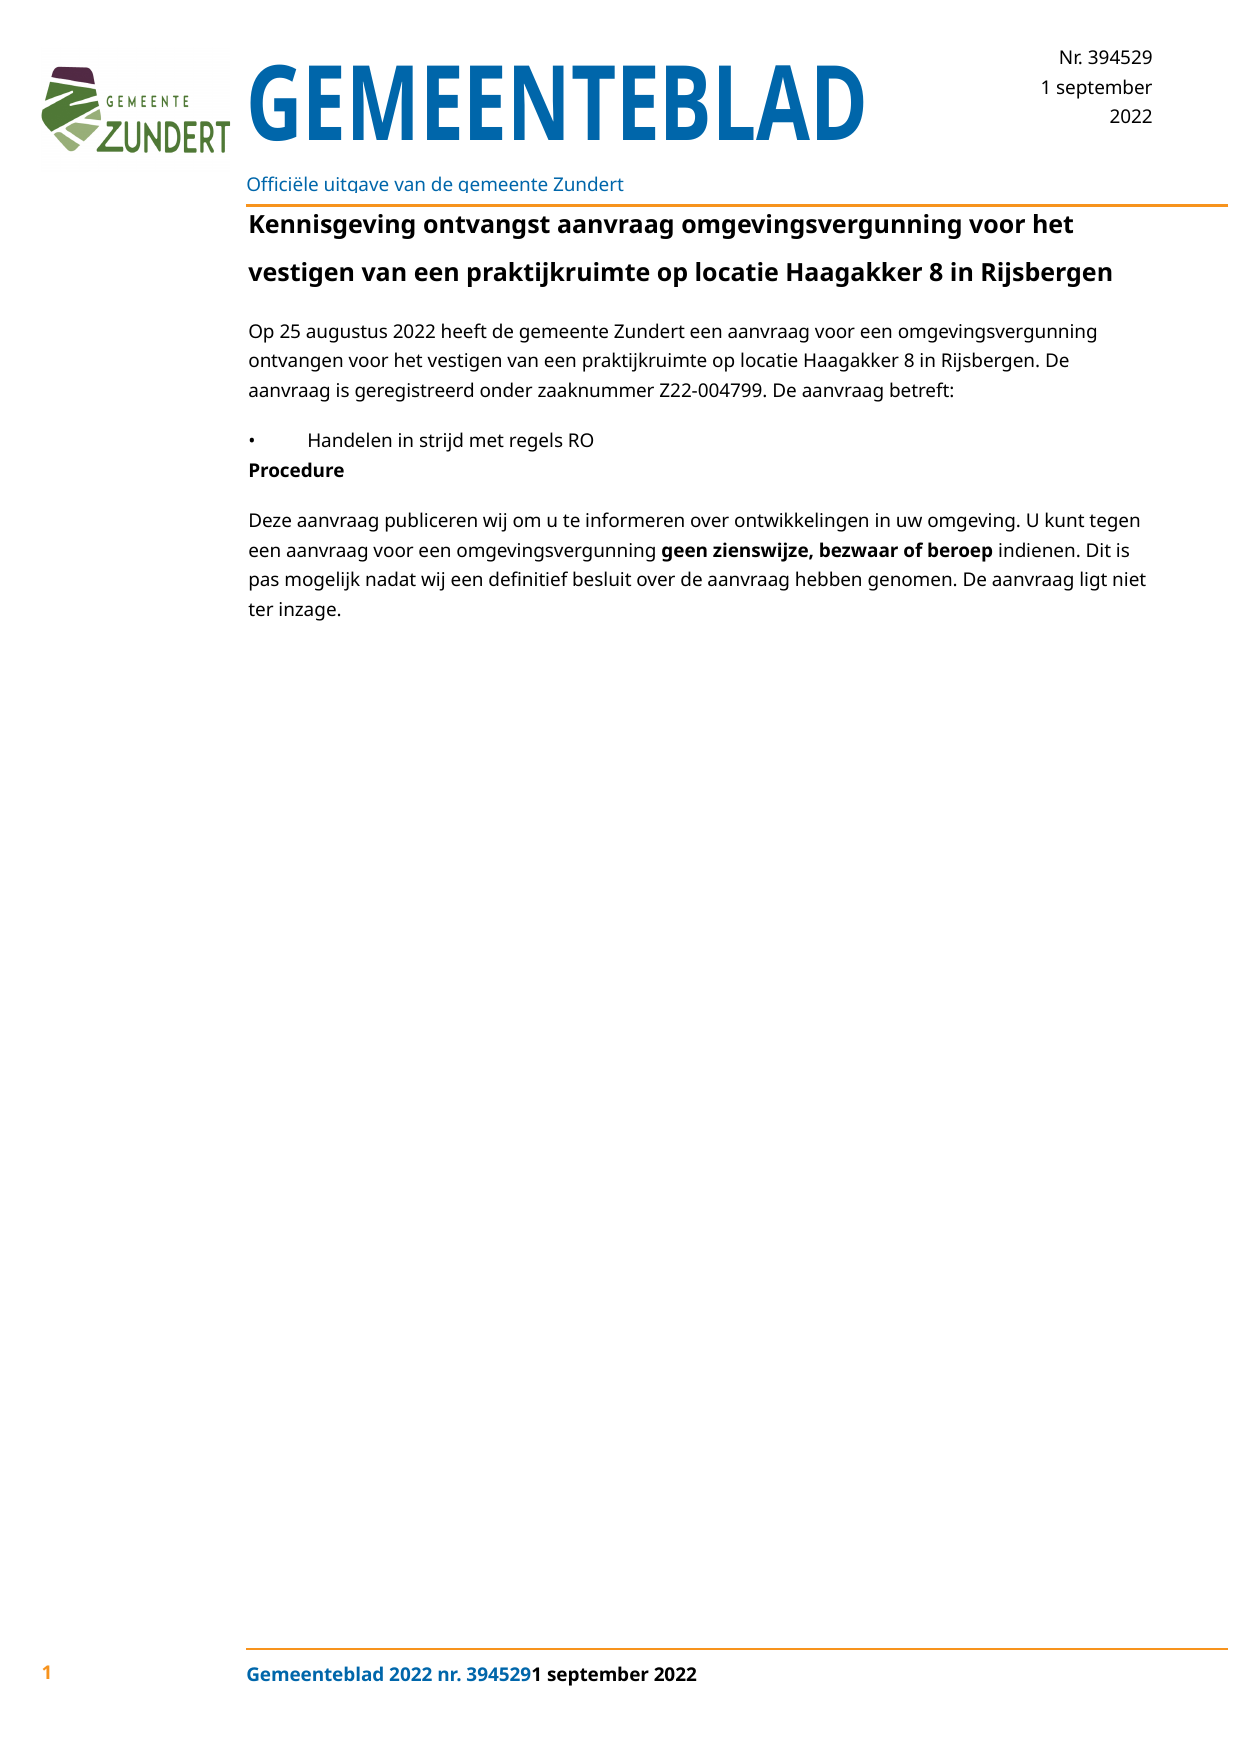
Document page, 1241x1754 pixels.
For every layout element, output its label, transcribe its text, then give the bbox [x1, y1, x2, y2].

picture [41, 47, 231, 172]
list Handelen in strijd met regels RO [248, 427, 1152, 453]
text Deze aanvraag publiceren wij om u te informeren over ontwikkelingen in uw omgeving. U kunt tegen een aanvraag voor een omgevingsvergunning geen zienswijze, bezwaar of beroep indienen. Dit is pas mogelijk nadat wij een definitief besluit over de aanvraag hebben genomen. De aanvraag ligt niet ter inzage. [248, 507, 1152, 622]
text Op 25 augustus 2022 heeft de gemeente Zundert een aanvraag voor een omgevingsvergunning ontvangen voor het vestigen van een praktijkruimte op locatie Haagakker 8 in Rijsbergen. De aanvraag is geregistreerd onder zaaknummer Z22-004799. De aanvraag betreft: [248, 318, 1152, 403]
text Procedure [248, 457, 1152, 483]
text Kennisgeving ontvangst aanvraag omgevingsvergunning voor het vestigen van een praktijkruimte op locatie Haagakker 8 in Rijsbergen [248, 207, 1152, 288]
